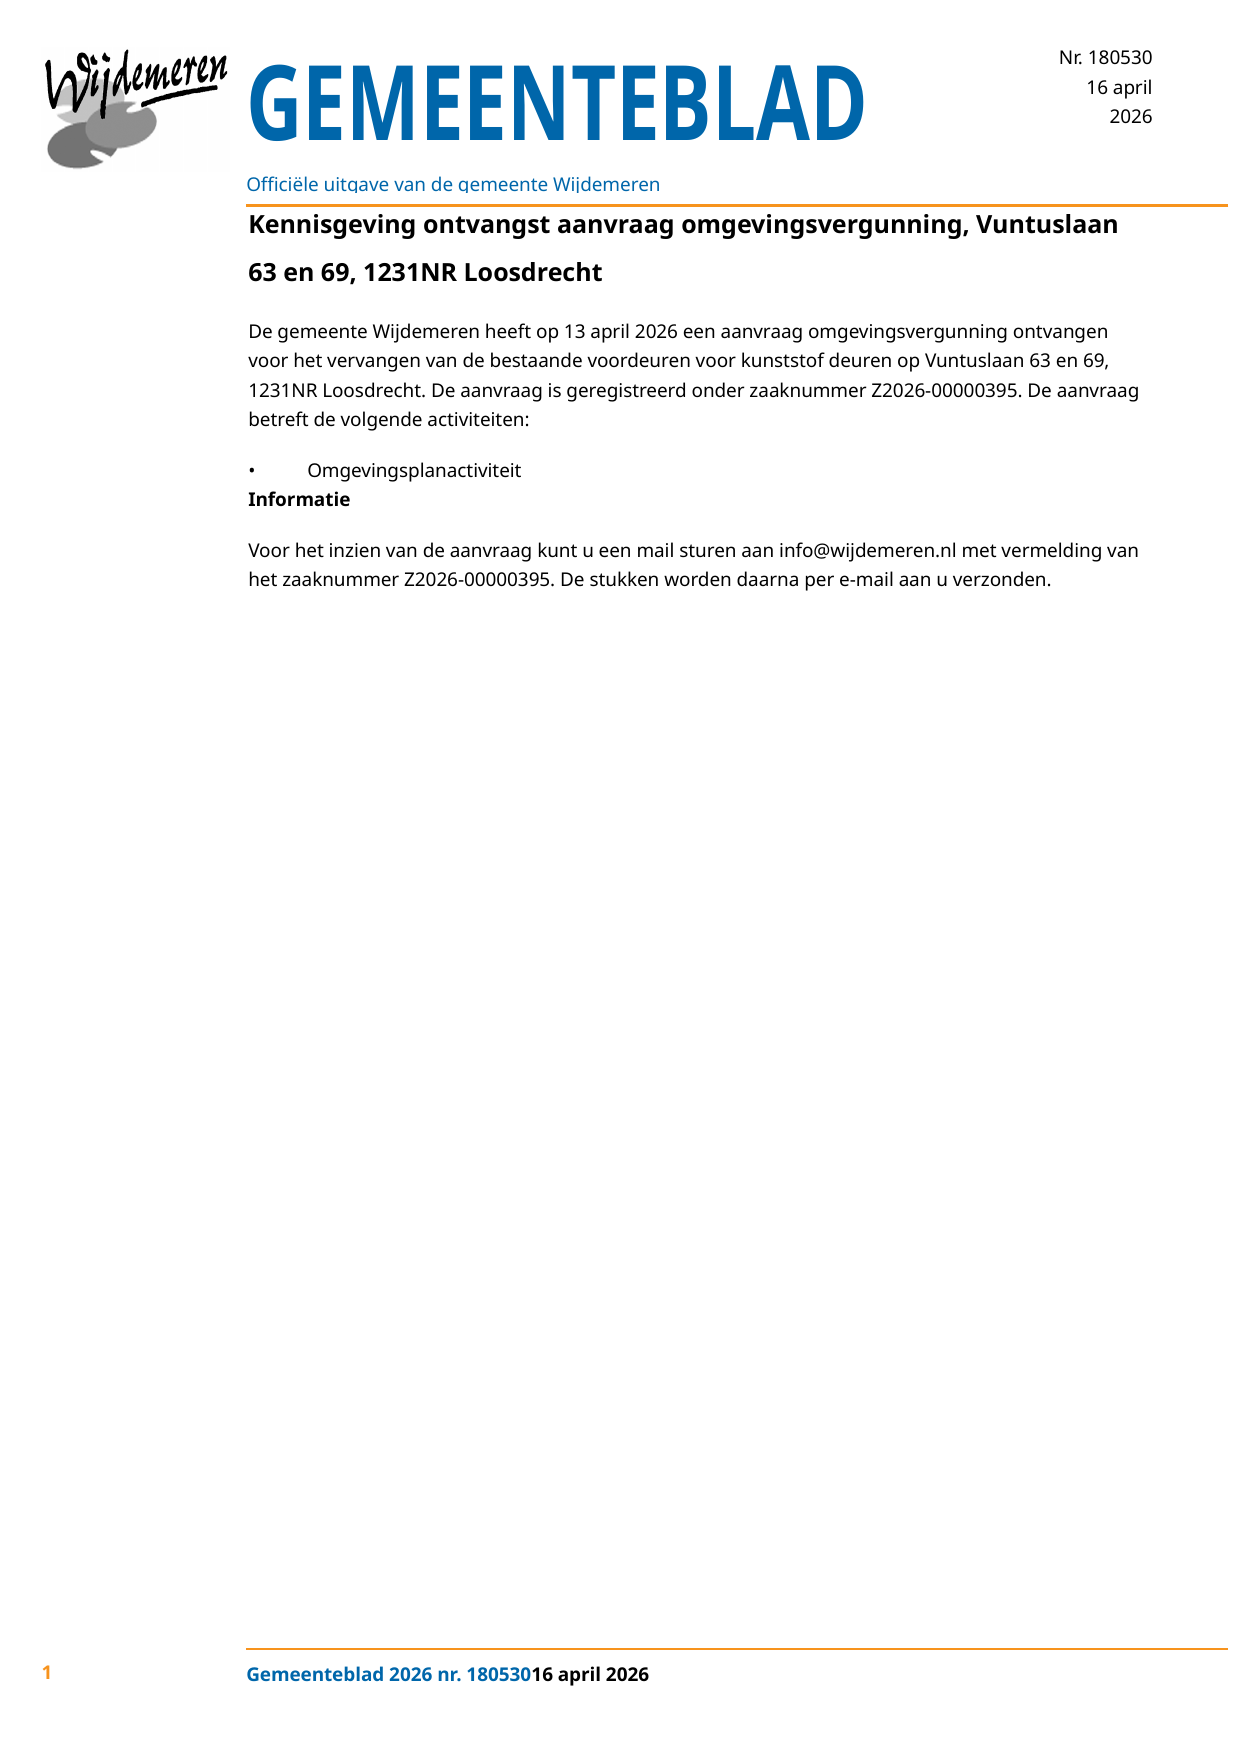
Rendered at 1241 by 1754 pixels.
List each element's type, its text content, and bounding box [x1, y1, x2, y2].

list Omgevingsplanactiviteit [248, 457, 1152, 483]
text Kennisgeving ontvangst aanvraag omgevingsvergunning, Vuntuslaan 63 en 69, 1231NR Loosdrecht [248, 207, 1152, 288]
text Informatie [248, 487, 1152, 512]
text De gemeente Wijdemeren heeft op 13 april 2026 een aanvraag omgevingsvergunning ontvangen voor het vervangen van de bestaande voordeuren voor kunststof deuren op Vuntuslaan 63 en 69, 1231NR Loosdrecht. De aanvraag is geregistreerd onder zaaknummer Z2026-00000395. De aanvraag betreft de volgende activiteiten: [248, 318, 1152, 432]
text Voor het inzien van de aanvraag kunt u een mail sturen aan info@wijdemeren.nl met vermelding van het zaaknummer Z2026-00000395. De stukken worden daarna per e-mail aan u verzonden. [248, 537, 1152, 592]
picture [41, 47, 231, 172]
